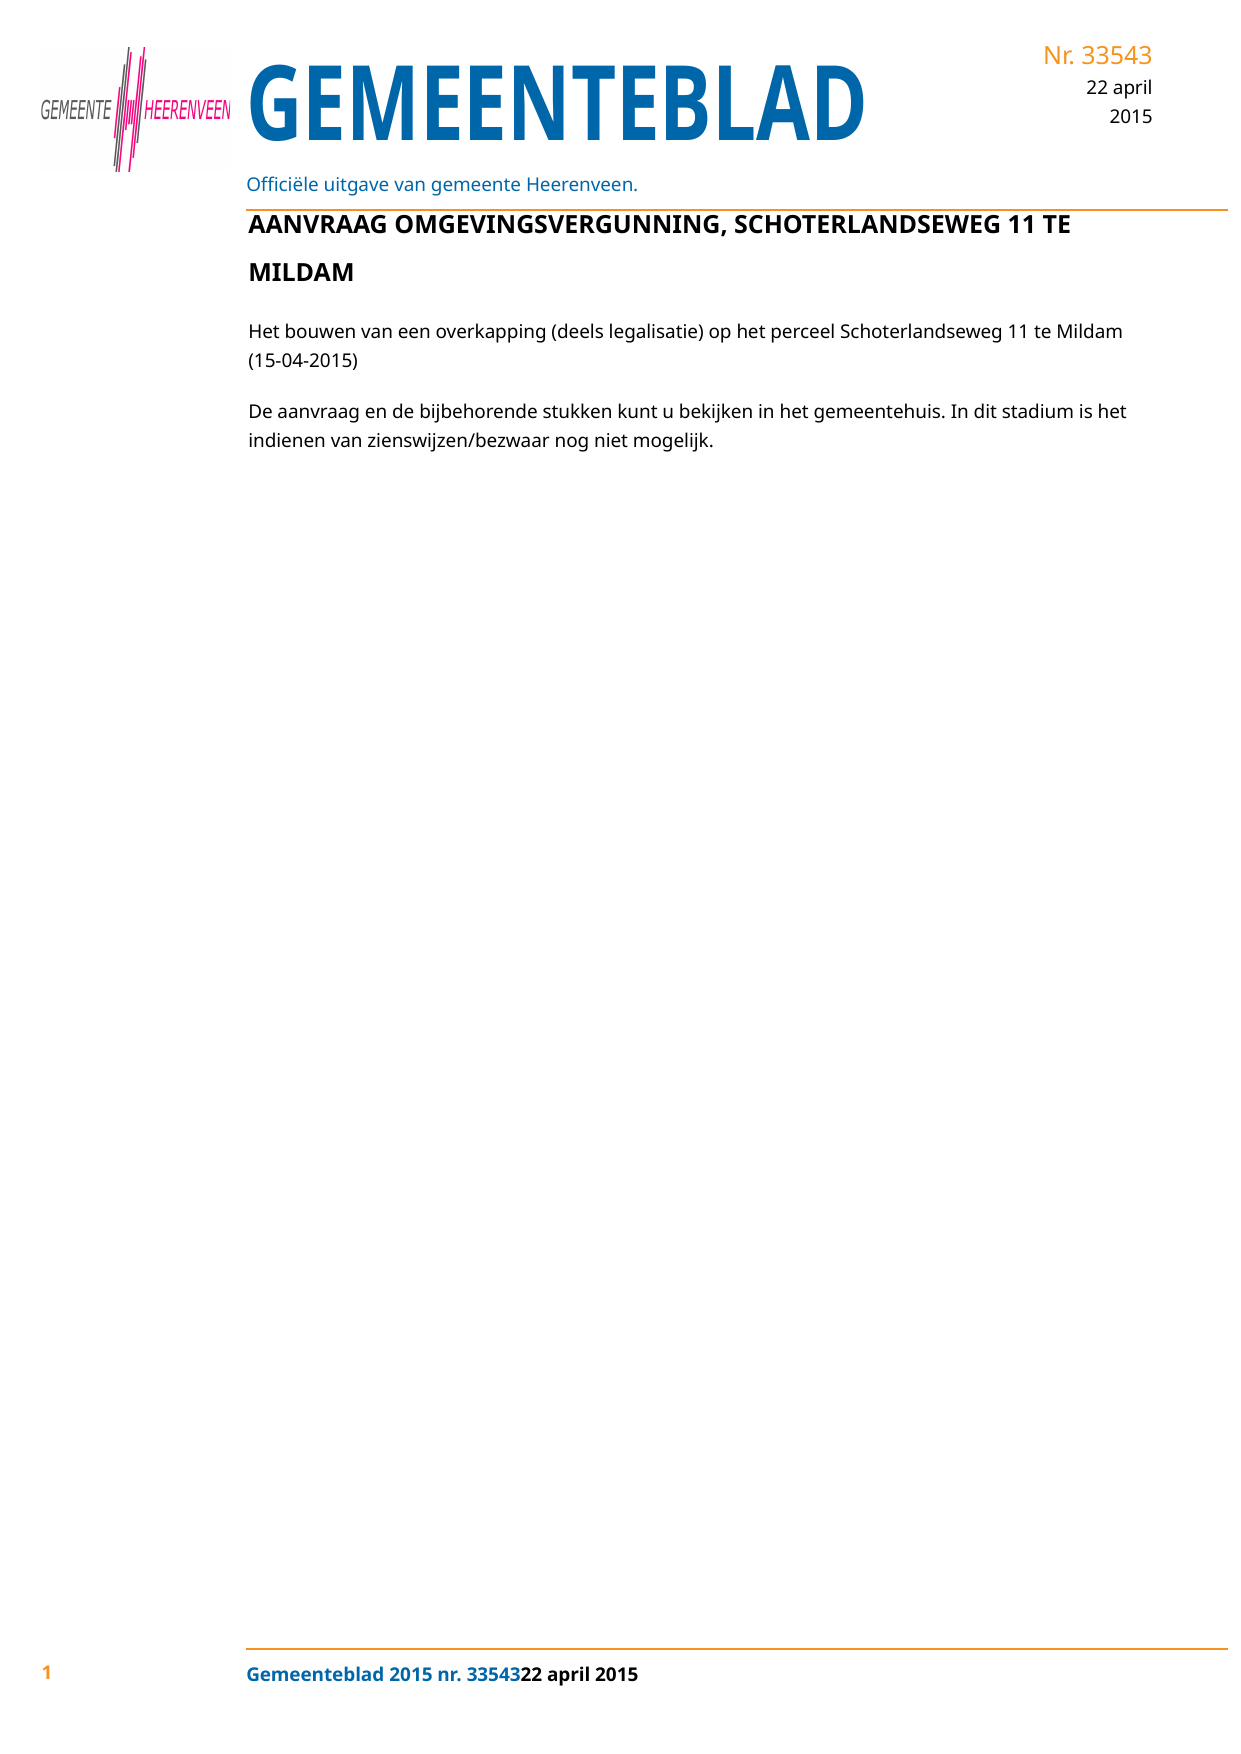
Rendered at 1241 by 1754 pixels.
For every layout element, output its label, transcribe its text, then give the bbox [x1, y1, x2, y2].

text AANVRAAG OMGEVINGSVERGUNNING, SCHOTERLANDSEWEG 11 TE MILDAM [248, 211, 1152, 288]
picture [41, 47, 231, 172]
text Het bouwen van een overkapping (deels legalisatie) op het perceel Schoterlandseweg 11 te Mildam (15-04-2015) [248, 318, 1152, 373]
text De aanvraag en de bijbehorende stukken kunt u bekijken in het gemeentehuis. In dit stadium is het indienen van zienswijzen/bezwaar nog niet mogelijk. [248, 398, 1152, 453]
